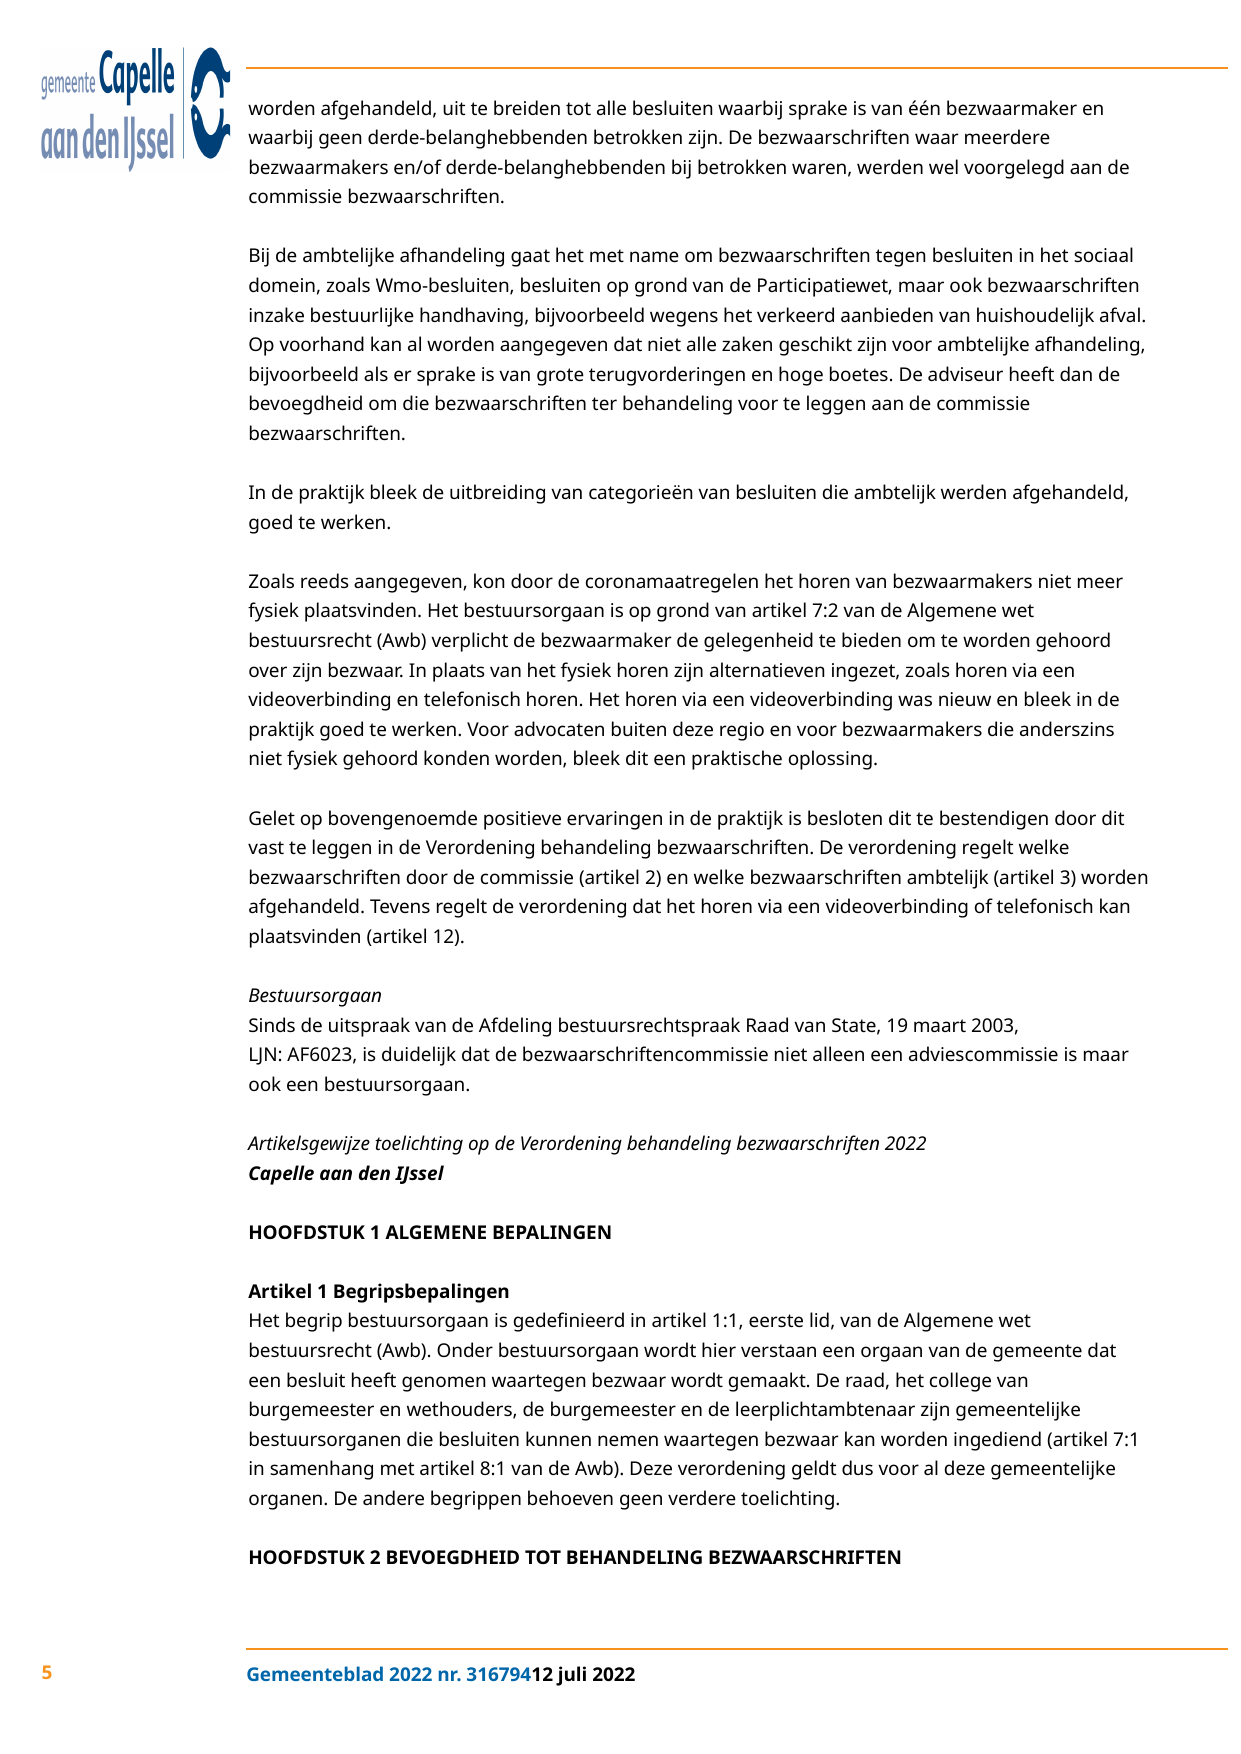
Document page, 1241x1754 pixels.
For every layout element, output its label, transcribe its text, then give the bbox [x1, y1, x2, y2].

text Zoals reeds aangegeven, kon door de coronamaatregelen het horen van bezwaarmakers niet meer fysiek plaatsvinden. Het bestuursorgaan is op grond van artikel 7:2 van de Algemene wet bestuursrecht (Awb) verplicht de bezwaarmaker de gelegenheid te bieden om te worden gehoord over zijn bezwaar. In plaats van het fysiek horen zijn alternatieven ingezet, zoals horen via een videoverbinding en telefonisch horen. Het horen via een videoverbinding was nieuw en bleek in de praktijk goed te werken. Voor advocaten buiten deze regio en voor bezwaarmakers die anderszins niet fysiek gehoord konden worden, bleek dit een praktische oplossing. [248, 568, 1152, 771]
text Bij de ambtelijke afhandeling gaat het met name om bezwaarschriften tegen besluiten in het sociaal domein, zoals Wmo-besluiten, besluiten op grond van de Participatiewet, maar ook bezwaarschriften inzake bestuurlijke handhaving, bijvoorbeeld wegens het verkeerd aanbieden van huishoudelijk afval. Op voorhand kan al worden aangegeven dat niet alle zaken geschikt zijn voor ambtelijke afhandeling, bijvoorbeeld als er sprake is van grote terugvorderingen en hoge boetes. De adviseur heeft dan de bevoegdheid om die bezwaarschriften ter behandeling voor te leggen aan de commissie bezwaarschriften. [248, 243, 1152, 446]
text Bestuursorgaan [248, 982, 1152, 1008]
text Het begrip bestuursorgaan is gedefinieerd in artikel 1:1, eerste lid, van de Algemene wet bestuursrecht (Awb). Onder bestuursorgaan wordt hier verstaan een orgaan van de gemeente dat een besluit heeft genomen waartegen bezwaar wordt gemaakt. De raad, het college van burgemeester en wethouders, de burgemeester en de leerplichtambtenaar zijn gemeentelijke bestuursorganen die besluiten kunnen nemen waartegen bezwaar kan worden ingediend (artikel 7:1 in samenhang met artikel 8:1 van de Awb). Deze verordening geldt dus voor al deze gemeentelijke organen. De andere begrippen behoeven geen verdere toelichting. [248, 1308, 1152, 1511]
text Sinds de uitspraak van de Afdeling bestuursrechtspraak Raad van State, 19 maart 2003, [248, 1012, 1152, 1038]
text HOOFDSTUK 2 BEVOEGDHEID TOT BEHANDELING BEZWAARSCHRIFTEN [248, 1544, 1152, 1570]
text In de praktijk bleek de uitbreiding van categorieën van besluiten die ambtelijk werden afgehandeld, goed te werken. [248, 479, 1152, 535]
text worden afgehandeld, uit te breiden tot alle besluiten waarbij sprake is van één bezwaarmaker en waarbij geen derde-belanghebbenden betrokken zijn. De bezwaarschriften waar meerdere bezwaarmakers en/of derde-belanghebbenden bij betrokken waren, werden wel voorgelegd aan de commissie bezwaarschriften. [248, 95, 1152, 209]
text Gelet op bovengenoemde positieve ervaringen in de praktijk is besloten dit te bestendigen door dit vast te leggen in de Verordening behandeling bezwaarschriften. De verordening regelt welke bezwaarschriften door de commissie (artikel 2) en welke bezwaarschriften ambtelijk (artikel 3) worden afgehandeld. Tevens regelt de verordening dat het horen via een videoverbinding of telefonisch kan plaatsvinden (artikel 12). [248, 805, 1152, 949]
text HOOFDSTUK 1 ALGEMENE BEPALINGEN [248, 1219, 1152, 1245]
picture [41, 47, 231, 172]
text LJN: AF6023, is duidelijk dat de bezwaarschriftencommissie niet alleen een adviescommissie is maar ook een bestuursorgaan. [248, 1041, 1152, 1097]
text Capelle aan den IJssel [248, 1160, 1152, 1186]
text Artikel 1 Begripsbepalingen [248, 1278, 1152, 1304]
text Artikelsgewijze toelichting op de Verordening behandeling bezwaarschriften 2022 [248, 1130, 1152, 1156]
